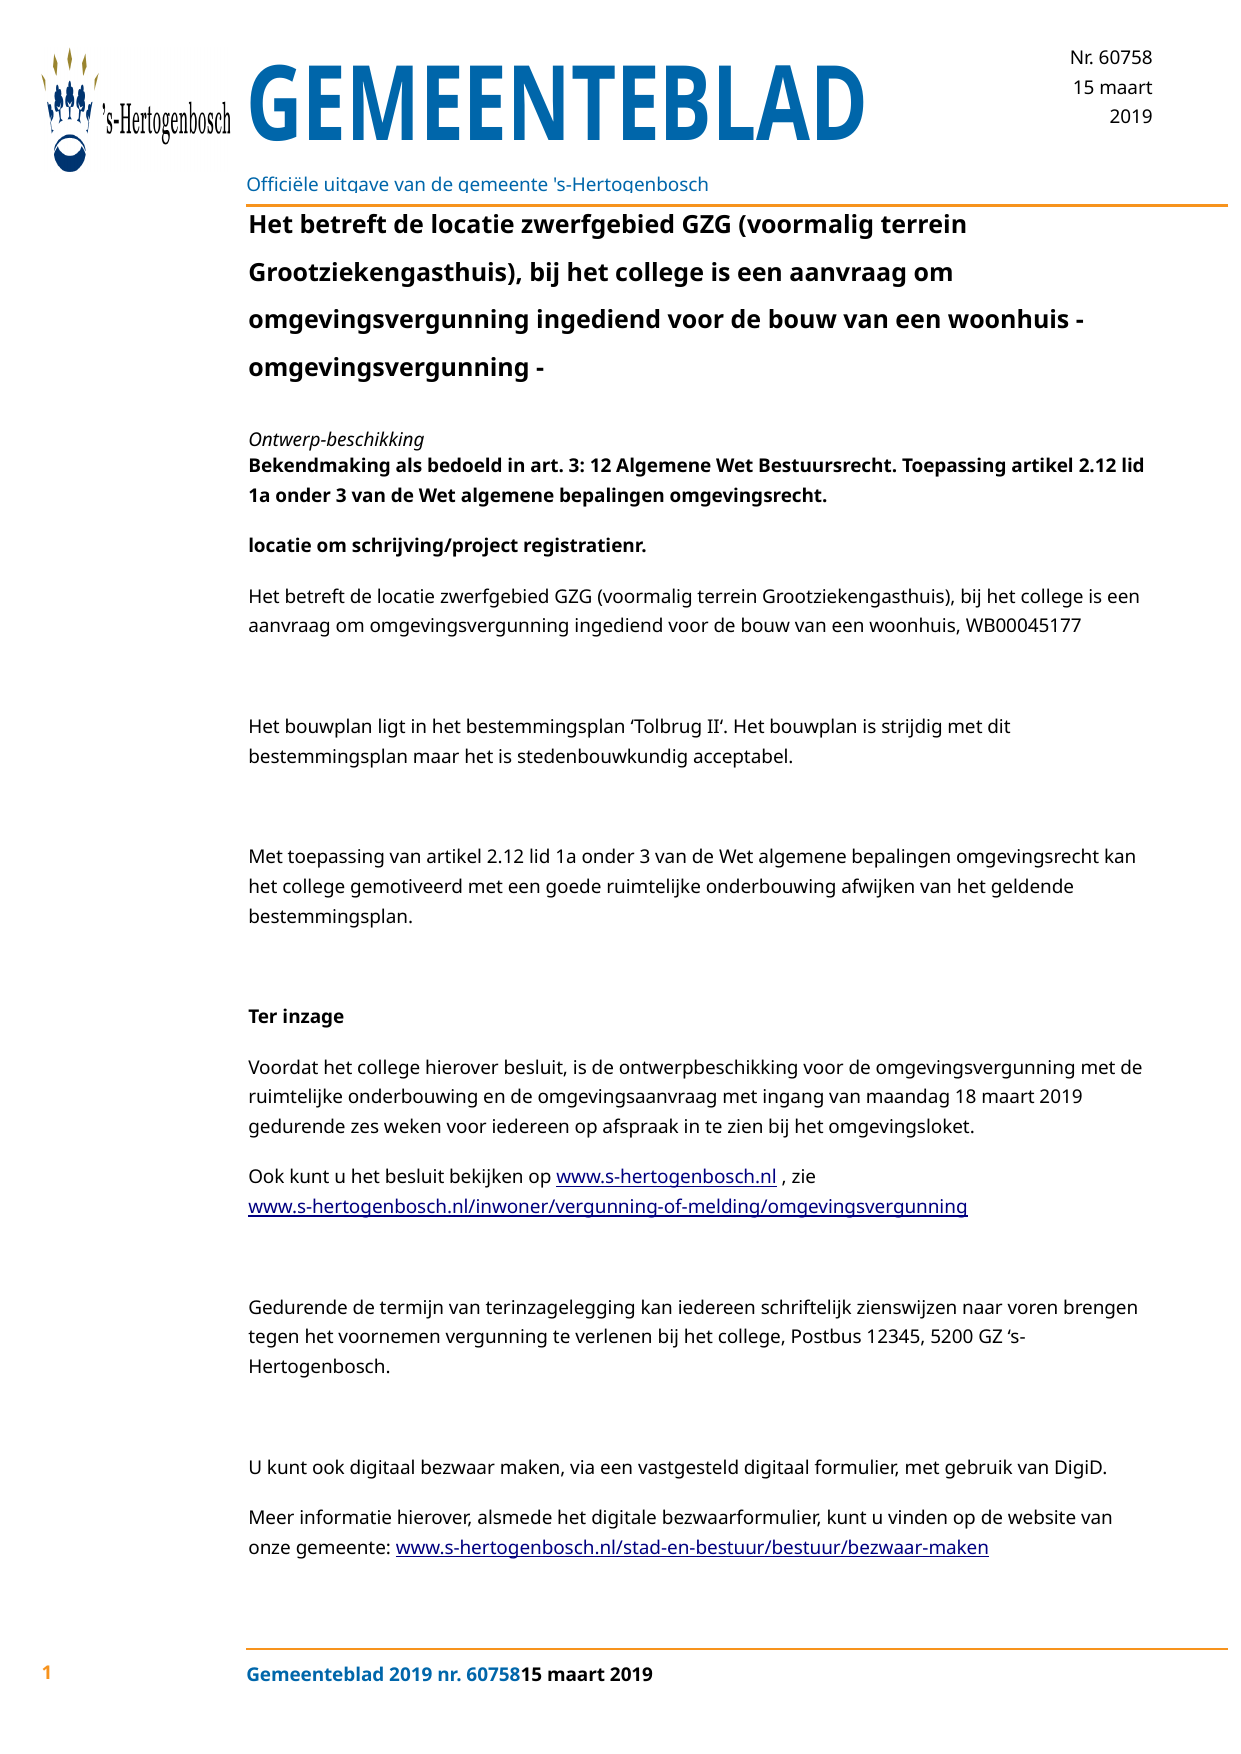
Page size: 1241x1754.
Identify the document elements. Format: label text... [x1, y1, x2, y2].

text Ook kunt u het besluit bekijken op www.s-hertogenbosch.nl , zie www.s-hertogenbosch.nl/inwoner/vergunning-of-melding/omgevingsvergunning [248, 1164, 1152, 1219]
text Het bouwplan ligt in het bestemmingsplan ‘Tolbrug II‘. Het bouwplan is strijdig met dit bestemmingsplan maar het is stedenbouwkundig acceptabel. [248, 713, 1152, 768]
text Het betreft de locatie zwerfgebied GZG (voormalig terrein Grootziekengasthuis), bij het college is een aanvraag om omgevingsvergunning ingediend voor de bouw van een woonhuis - omgevingsvergunning - [248, 207, 1152, 384]
text locatie om schrijving/project registratienr. [248, 532, 1152, 558]
text Bekendmaking als bedoeld in art. 3: 12 Algemene Wet Bestuursrecht. Toepassing artikel 2.12 lid 1a onder 3 van de Wet algemene bepalingen omgevingsrecht. [248, 452, 1152, 508]
text Ontwerp-beschikking [248, 427, 1152, 452]
text Het betreft de locatie zwerfgebied GZG (voormalig terrein Grootziekengasthuis), bij het college is een aanvraag om omgevingsvergunning ingediend voor de bouw van een woonhuis, WB00045177 [248, 583, 1152, 638]
picture [41, 47, 231, 172]
text Gedurende de termijn van terinzagelegging kan iedereen schriftelijk zienswijzen naar voren brengen tegen het voornemen vergunning te verlenen bij het college, Postbus 12345, 5200 GZ ‘s-Hertogenbosch. [248, 1294, 1152, 1379]
text Meer informatie hierover, alsmede het digitale bezwaarformulier, kunt u vinden op de website van onze gemeente: www.s-hertogenbosch.nl/stad-en-bestuur/bestuur/bezwaar-maken [248, 1504, 1152, 1560]
text Voordat het college hierover besluit, is de ontwerpbeschikking voor de omgevingsvergunning met de ruimtelijke onderbouwing en de omgevingsaanvraag met ingang van maandag 18 maart 2019 gedurende zes weken voor iedereen op afspraak in te zien bij het omgevingsloket. [248, 1054, 1152, 1139]
text Met toepassing van artikel 2.12 lid 1a onder 3 van de Wet algemene bepalingen omgevingsrecht kan het college gemotiveerd met een goede ruimtelijke onderbouwing afwijken van het geldende bestemmingsplan. [248, 844, 1152, 928]
text Ter inzage [248, 1004, 1152, 1029]
text U kunt ook digitaal bezwaar maken, via een vastgesteld digitaal formulier, met gebruik van DigiD. [248, 1454, 1152, 1480]
